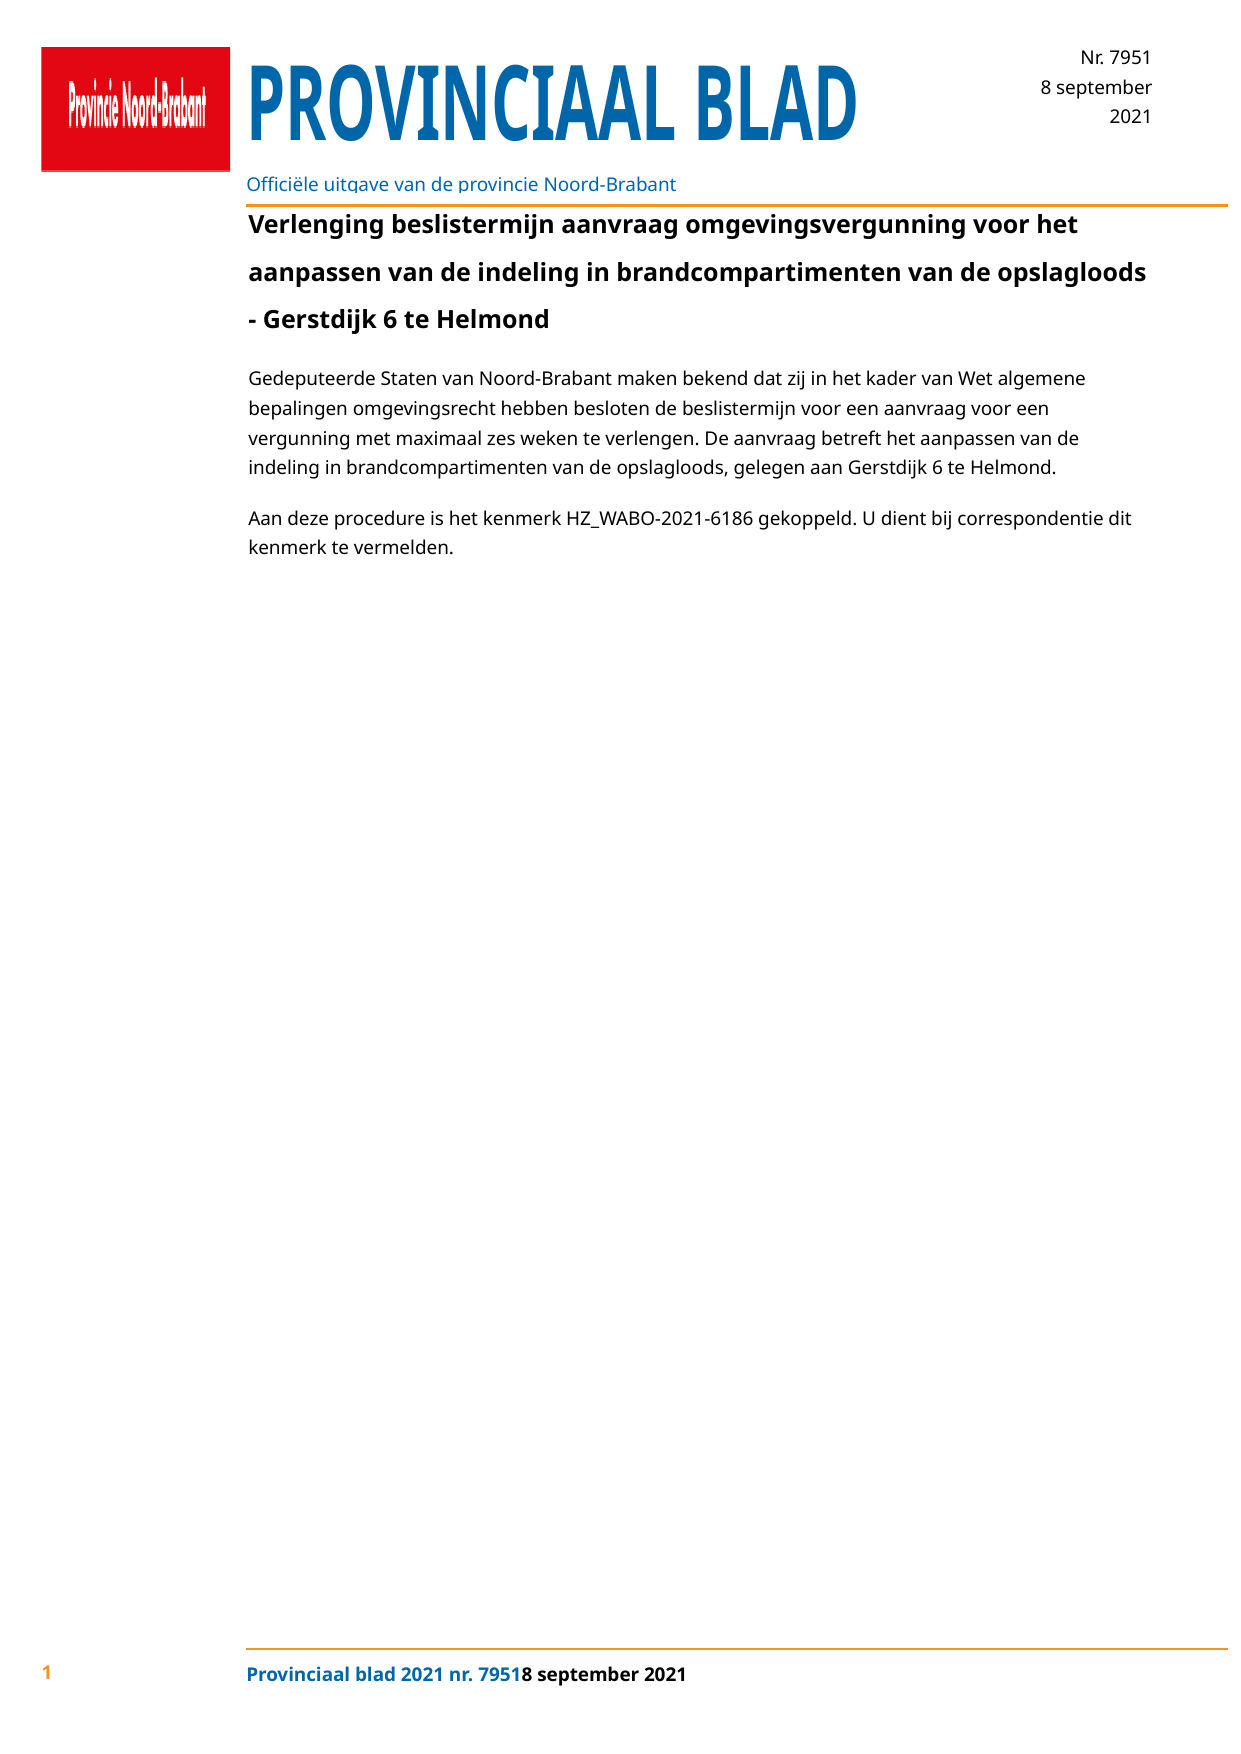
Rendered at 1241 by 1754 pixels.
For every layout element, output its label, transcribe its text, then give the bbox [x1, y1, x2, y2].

text Gedeputeerde Staten van Noord-Brabant maken bekend dat zij in het kader van Wet algemene bepalingen omgevingsrecht hebben besloten de beslistermijn voor een aanvraag voor een vergunning met maximaal zes weken te verlengen. De aanvraag betreft het aanpassen van de indeling in brandcompartimenten van de opslagloods, gelegen aan Gerstdijk 6 te Helmond. [248, 366, 1152, 480]
text Aan deze procedure is het kenmerk HZ_WABO-2021-6186 gekoppeld. U dient bij correspondentie dit kenmerk te vermelden. [248, 505, 1152, 560]
picture [41, 47, 231, 172]
text Verlenging beslistermijn aanvraag omgevingsvergunning voor het aanpassen van de indeling in brandcompartimenten van de opslagloods - Gerstdijk 6 te Helmond [248, 207, 1152, 336]
